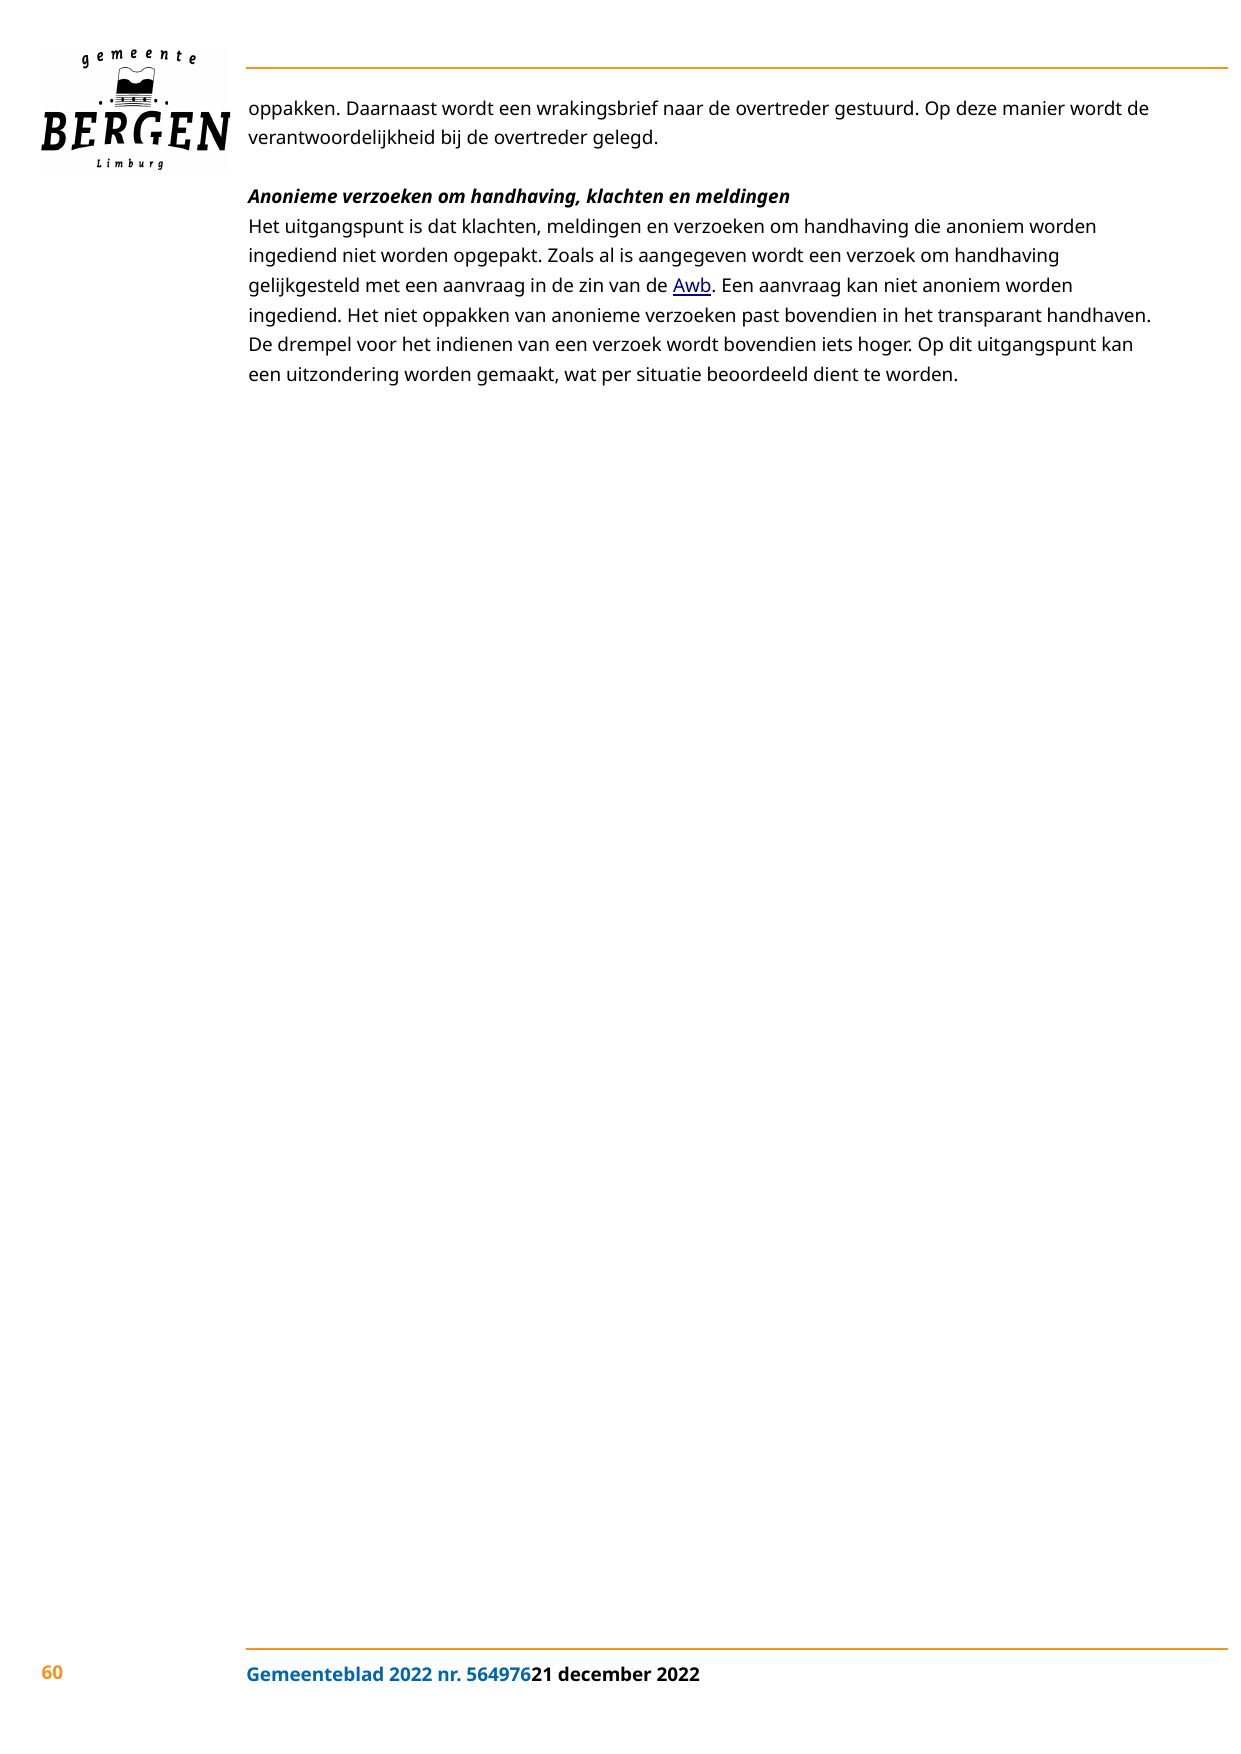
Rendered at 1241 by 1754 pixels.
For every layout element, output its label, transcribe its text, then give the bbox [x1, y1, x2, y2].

picture [41, 47, 231, 172]
text Anonieme verzoeken om handhaving, klachten en meldingen [248, 183, 1152, 209]
text Het uitgangspunt is dat klachten, meldingen en verzoeken om handhaving die anoniem worden ingediend niet worden opgepakt. Zoals al is aangegeven wordt een verzoek om handhaving gelijkgesteld met een aanvraag in de zin van de Awb. Een aanvraag kan niet anoniem worden ingediend. Het niet oppakken van anonieme verzoeken past bovendien in het transparant handhaven. De drempel voor het indienen van een verzoek wordt bovendien iets hoger. Op dit uitgangspunt kan een uitzondering worden gemaakt, wat per situatie beoordeeld dient te worden. [248, 213, 1152, 387]
text oppakken. Daarnaast wordt een wrakingsbrief naar de overtreder gestuurd. Op deze manier wordt de verantwoordelijkheid bij de overtreder gelegd. [248, 95, 1152, 150]
